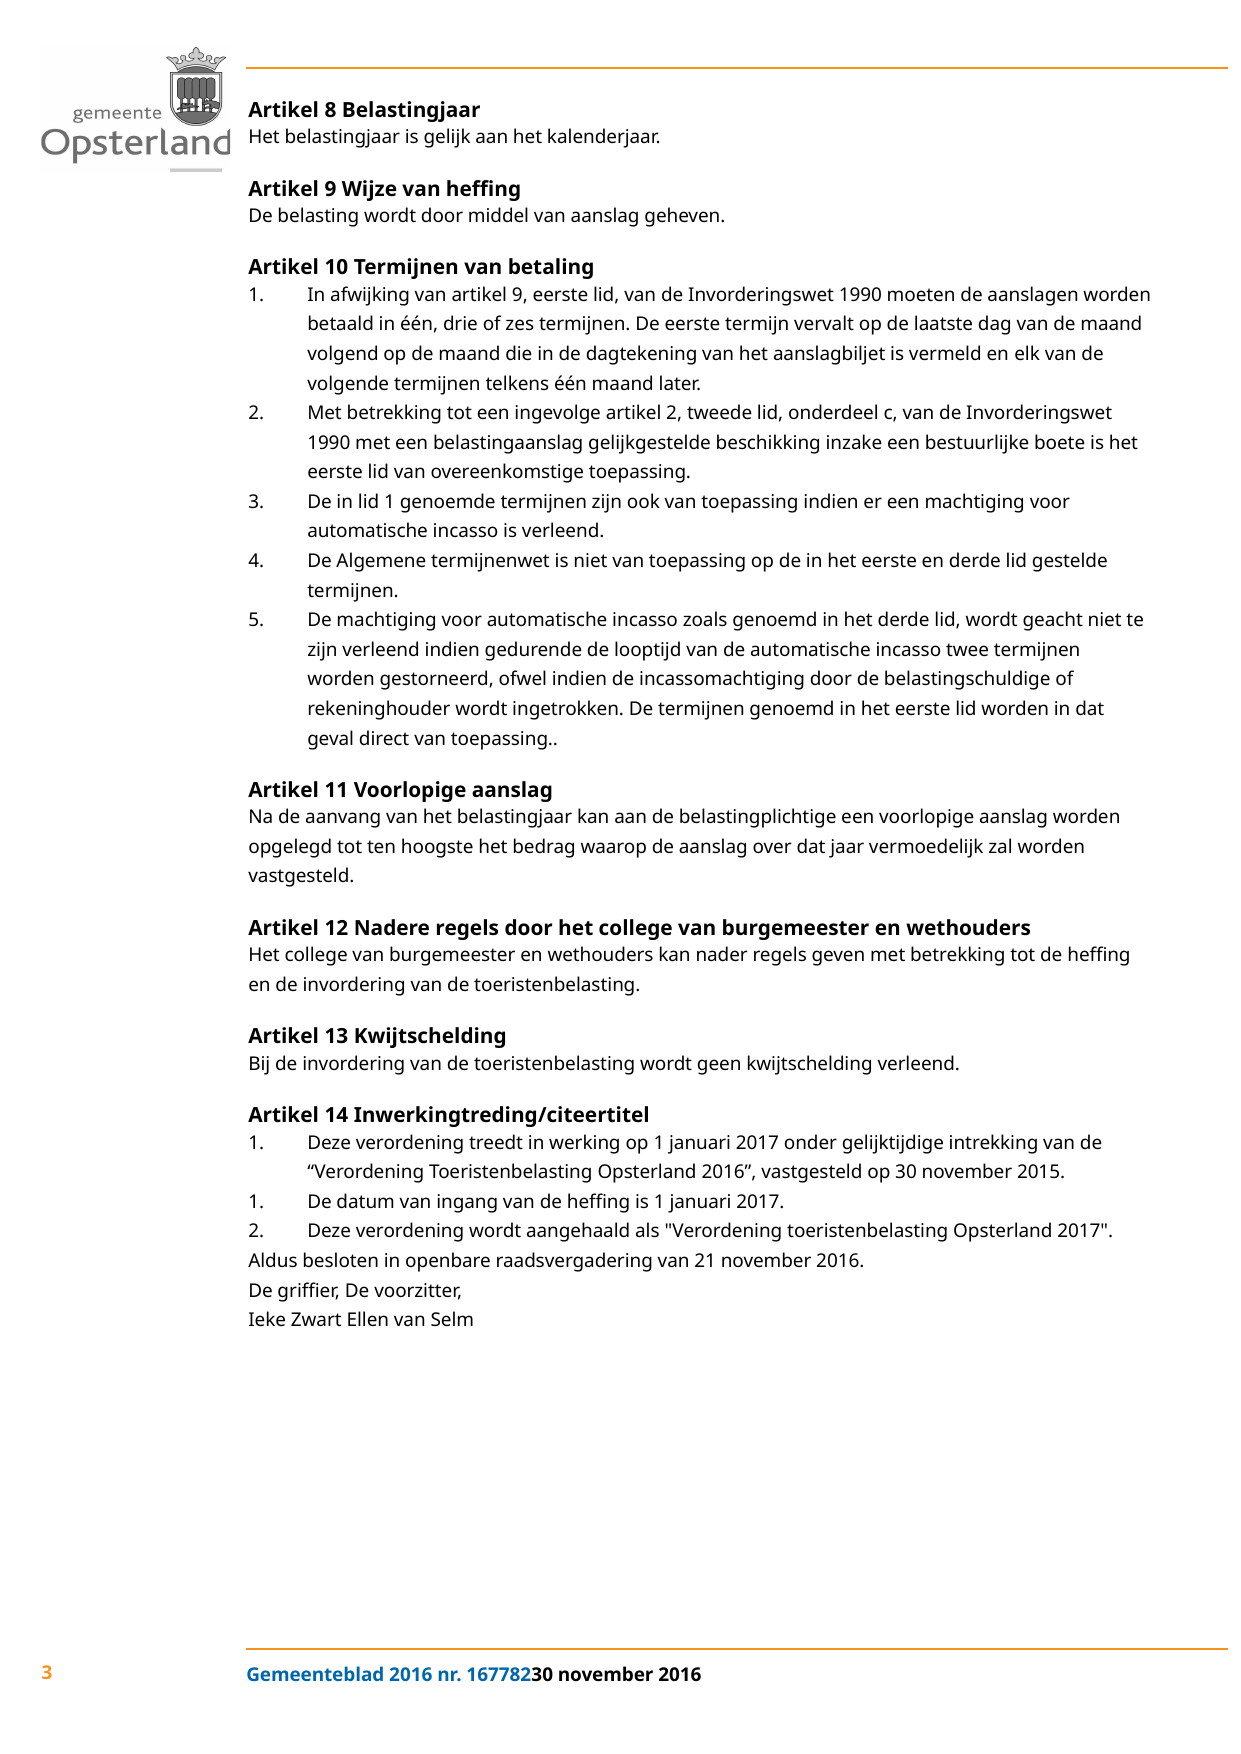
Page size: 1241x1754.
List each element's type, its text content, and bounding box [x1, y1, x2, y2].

list Met betrekking tot een ingevolge artikel 2, tweede lid, onderdeel c, van de Invorderingswet 1990 met een belastingaanslag gelijkgestelde beschikking inzake een bestuurlijke boete is het eerste lid van overeenkomstige toepassing. [248, 399, 1152, 484]
text De griffier, De voorzitter, [248, 1277, 1152, 1302]
list Deze verordening treedt in werking op 1 januari 2017 onder gelijktijdige intrekking van de “Verordening Toeristenbelasting Opsterland 2016”, vastgesteld op 30 november 2015. [248, 1129, 1152, 1184]
text De belasting wordt door middel van aanslag geheven. [248, 202, 1152, 228]
text Het belastingjaar is gelijk aan het kalenderjaar. [248, 123, 1152, 149]
text Artikel 10 Termijnen van betaling [248, 252, 1152, 281]
text Bij de invordering van de toeristenbelasting wordt geen kwijtschelding verleend. [248, 1050, 1152, 1076]
text Aldus besloten in openbare raadsvergadering van 21 november 2016. [248, 1247, 1152, 1273]
text Artikel 14 Inwerkingtreding/citeertitel [248, 1100, 1152, 1129]
text Ieke Zwart Ellen van Selm [248, 1306, 1152, 1332]
picture [41, 47, 231, 172]
list De machtiging voor automatische incasso zoals genoemd in het derde lid, wordt geacht niet te zijn verleend indien gedurende de looptijd van de automatische incasso twee termijnen worden gestorneerd, ofwel indien de incassomachtiging door de belastingschuldige of rekeninghouder wordt ingetrokken. De termijnen genoemd in het eerste lid worden in dat geval direct van toepassing.. [248, 606, 1152, 750]
text Het college van burgemeester en wethouders kan nader regels geven met betrekking tot de heffing en de invordering van de toeristenbelasting. [248, 942, 1152, 997]
text Artikel 12 Nadere regels door het college van burgemeester en wethouders [248, 913, 1152, 942]
text Artikel 11 Voorlopige aanslag [248, 775, 1152, 803]
list Deze verordening wordt aangehaald als "Verordening toeristenbelasting Opsterland 2017". [248, 1218, 1152, 1243]
list De datum van ingang van de heffing is 1 januari 2017. [248, 1188, 1152, 1214]
list De Algemene termijnenwet is niet van toepassing op de in het eerste en derde lid gestelde termijnen. [248, 547, 1152, 602]
text Na de aanvang van het belastingjaar kan aan de belastingplichtige een voorlopige aanslag worden opgelegd tot ten hoogste het bedrag waarop de aanslag over dat jaar vermoedelijk zal worden vastgesteld. [248, 803, 1152, 888]
text Artikel 9 Wijze van heffing [248, 174, 1152, 202]
text Artikel 8 Belastingjaar [248, 95, 1152, 123]
text Artikel 13 Kwijtschelding [248, 1022, 1152, 1050]
list In afwijking van artikel 9, eerste lid, van de Invorderingswet 1990 moeten de aanslagen worden betaald in één, drie of zes termijnen. De eerste termijn vervalt op de laatste dag van de maand volgend op de maand die in de dagtekening van het aanslagbiljet is vermeld en elk van de volgende termijnen telkens één maand later. [248, 281, 1152, 395]
list De in lid 1 genoemde termijnen zijn ook van toepassing indien er een machtiging voor automatische incasso is verleend. [248, 488, 1152, 543]
